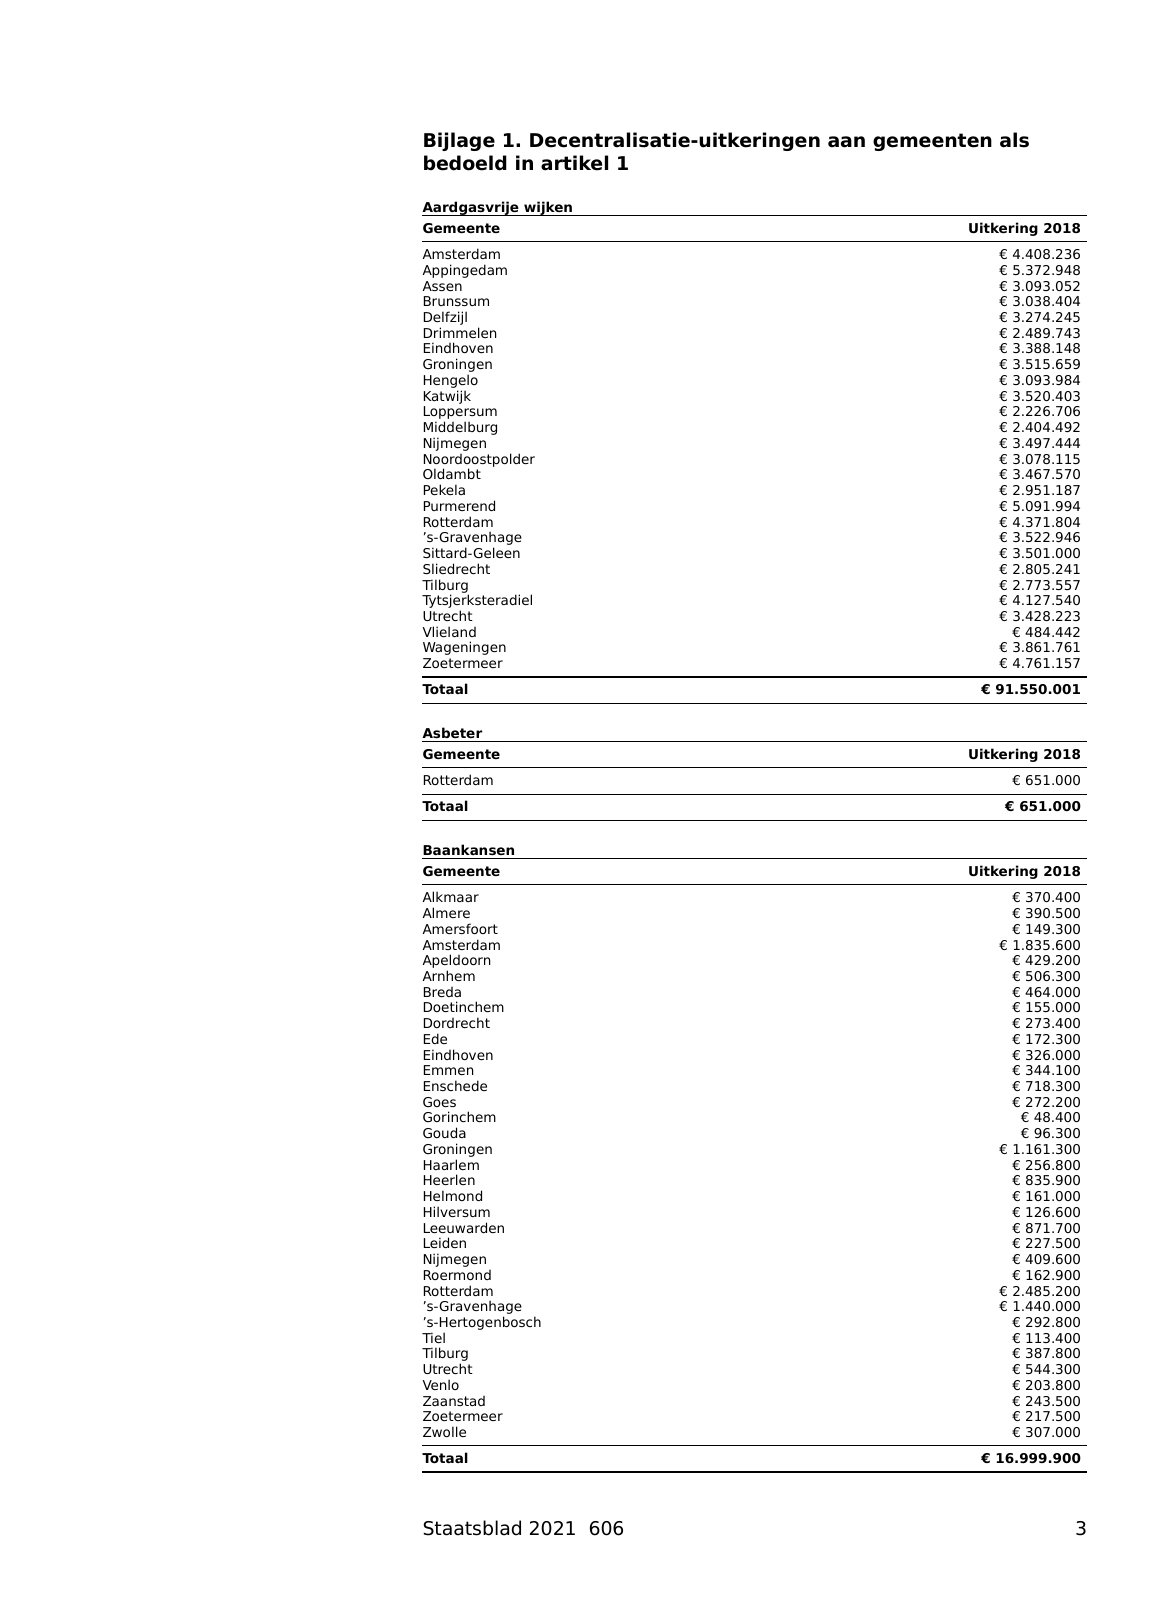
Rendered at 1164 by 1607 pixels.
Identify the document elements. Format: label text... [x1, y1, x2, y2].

table_cell € 2.226.706 [839, 404, 1087, 420]
table_cell Middelburg [422, 420, 839, 436]
table_cell Nijmegen [422, 436, 839, 451]
table_cell Gemeente [422, 859, 839, 884]
table_cell Totaal [422, 795, 839, 819]
table_cell € 4.127.540 [839, 593, 1087, 609]
table_cell Breda [422, 985, 839, 1000]
table_cell € 16.999.900 [839, 1446, 1087, 1471]
table_cell Zoetermeer [422, 1409, 839, 1425]
table_cell € 272.200 [839, 1095, 1087, 1110]
table_cell € 227.500 [839, 1236, 1087, 1252]
table_cell ’s-Gravenhage [422, 530, 839, 546]
table_cell Rotterdam [422, 1283, 839, 1299]
table_cell € 243.500 [839, 1394, 1087, 1409]
table_cell Haarlem [422, 1158, 839, 1173]
table_cell € 409.600 [839, 1252, 1087, 1268]
table_cell Venlo [422, 1378, 839, 1393]
table_cell € 3.078.115 [839, 451, 1087, 467]
table_cell Tilburg [422, 1346, 839, 1362]
table_cell € 3.501.000 [839, 546, 1087, 562]
table_cell € 273.400 [839, 1016, 1087, 1032]
table_cell € 718.300 [839, 1079, 1087, 1094]
table_cell € 162.900 [839, 1268, 1087, 1283]
table_cell Eindhoven [422, 341, 839, 357]
table_cell Loppersum [422, 404, 839, 420]
table_cell € 506.300 [839, 969, 1087, 984]
table_cell € 113.400 [839, 1331, 1087, 1346]
table_cell € 390.500 [839, 906, 1087, 922]
table_cell Amsterdam [422, 937, 839, 953]
table_cell Brunssum [422, 294, 839, 310]
table_cell € 155.000 [839, 1000, 1087, 1016]
table_cell € 4.371.804 [839, 514, 1087, 530]
table_cell € 387.800 [839, 1346, 1087, 1362]
table_cell Vlieland [422, 625, 839, 640]
table_cell Dordrecht [422, 1016, 839, 1032]
table_cell € 5.372.948 [839, 263, 1087, 278]
table_cell € 3.522.946 [839, 530, 1087, 546]
table_cell Arnhem [422, 969, 839, 984]
table_cell Rotterdam [422, 514, 839, 530]
table_cell Purmerend [422, 499, 839, 514]
table_cell € 149.300 [839, 922, 1087, 937]
table_cell Tytsjerksteradiel [422, 593, 839, 609]
table_cell € 1.161.300 [839, 1142, 1087, 1157]
table_cell Noordoostpolder [422, 451, 839, 467]
table_cell Totaal [422, 678, 839, 702]
table_header Aardgasvrije wijken [422, 199, 1087, 215]
table_cell Emmen [422, 1063, 839, 1079]
table_cell € 835.900 [839, 1173, 1087, 1189]
table_cell Gorinchem [422, 1110, 839, 1126]
table_cell € 96.300 [839, 1126, 1087, 1142]
table_cell Totaal [422, 1446, 839, 1471]
table_cell € 2.489.743 [839, 326, 1087, 341]
table_cell Pekela [422, 483, 839, 499]
table_cell Zwolle [422, 1425, 839, 1445]
table_cell Sittard-Geleen [422, 546, 839, 562]
table_cell € 2.773.557 [839, 577, 1087, 593]
table_cell € 3.467.570 [839, 467, 1087, 483]
table_cell € 1.440.000 [839, 1299, 1087, 1315]
table_cell € 2.485.200 [839, 1283, 1087, 1299]
table_cell Helmond [422, 1189, 839, 1205]
table_cell Zoetermeer [422, 656, 839, 676]
table_cell Gemeente [422, 742, 839, 767]
table_cell Groningen [422, 1142, 839, 1157]
table_cell Leiden [422, 1236, 839, 1252]
table_cell Nijmegen [422, 1252, 839, 1268]
table_cell Leeuwarden [422, 1220, 839, 1236]
table_cell Ede [422, 1032, 839, 1047]
table_cell € 1.835.600 [839, 937, 1087, 953]
table_header Baankansen [422, 843, 1087, 858]
table_cell Gouda [422, 1126, 839, 1142]
table_cell Wageningen [422, 640, 839, 656]
table_cell Enschede [422, 1079, 839, 1094]
table_cell € 2.951.187 [839, 483, 1087, 499]
table_cell Oldambt [422, 467, 839, 483]
table_cell ’s-Gravenhage [422, 1299, 839, 1315]
table_cell Amersfoort [422, 922, 839, 937]
table_cell € 91.550.001 [839, 678, 1087, 702]
table_cell € 4.408.236 [839, 242, 1087, 263]
table_cell Roermond [422, 1268, 839, 1283]
table_cell € 2.805.241 [839, 562, 1087, 577]
table_cell € 484.442 [839, 625, 1087, 640]
table_cell Katwijk [422, 389, 839, 404]
table_cell Delfzijl [422, 310, 839, 326]
table_cell € 3.388.148 [839, 341, 1087, 357]
table_cell € 429.200 [839, 953, 1087, 969]
table_cell Utrecht [422, 1362, 839, 1378]
table_cell Drimmelen [422, 326, 839, 341]
table_cell Zaanstad [422, 1394, 839, 1409]
table_cell € 871.700 [839, 1220, 1087, 1236]
table_cell Assen [422, 279, 839, 294]
table_cell € 3.274.245 [839, 310, 1087, 326]
table_cell Utrecht [422, 609, 839, 624]
table_cell Doetinchem [422, 1000, 839, 1016]
table_cell € 3.861.761 [839, 640, 1087, 656]
table_cell Apeldoorn [422, 953, 839, 969]
table_cell Hengelo [422, 373, 839, 388]
table_cell Sliedrecht [422, 562, 839, 577]
table_cell € 172.300 [839, 1032, 1087, 1047]
table_cell Groningen [422, 357, 839, 373]
table_cell € 2.404.492 [839, 420, 1087, 436]
table_cell Amsterdam [422, 242, 839, 263]
table_cell € 3.093.984 [839, 373, 1087, 388]
table_cell € 48.400 [839, 1110, 1087, 1126]
table_cell Tilburg [422, 577, 839, 593]
table_cell Uitkering 2018 [839, 742, 1087, 767]
table_cell € 370.400 [839, 885, 1087, 906]
table_cell Hilversum [422, 1205, 839, 1220]
table_cell € 464.000 [839, 985, 1087, 1000]
table_cell € 3.038.404 [839, 294, 1087, 310]
table_cell Uitkering 2018 [839, 216, 1087, 241]
table_cell € 217.500 [839, 1409, 1087, 1425]
table_cell € 344.100 [839, 1063, 1087, 1079]
table_cell Gemeente [422, 216, 839, 241]
table_cell € 5.091.994 [839, 499, 1087, 514]
table_cell € 3.520.403 [839, 389, 1087, 404]
table_cell € 651.000 [839, 795, 1087, 819]
table_cell € 126.600 [839, 1205, 1087, 1220]
table_cell € 3.497.444 [839, 436, 1087, 451]
table_cell Uitkering 2018 [839, 859, 1087, 884]
table_cell € 326.000 [839, 1048, 1087, 1063]
table_cell Heerlen [422, 1173, 839, 1189]
table_cell € 4.761.157 [839, 656, 1087, 676]
table_cell Eindhoven [422, 1048, 839, 1063]
table_cell Almere [422, 906, 839, 922]
table_cell Alkmaar [422, 885, 839, 906]
subtitle Bijlage 1. Decentralisatie-uitkeringen aan gemeenten als bedoeld in artikel 1 [422, 130, 1087, 174]
table_cell € 256.800 [839, 1158, 1087, 1173]
table_cell € 651.000 [839, 768, 1087, 793]
table_cell Rotterdam [422, 768, 839, 793]
table_cell € 3.515.659 [839, 357, 1087, 373]
table_header Asbeter [422, 725, 1087, 741]
table_cell € 161.000 [839, 1189, 1087, 1205]
table_cell Tiel [422, 1331, 839, 1346]
table_cell Appingedam [422, 263, 839, 278]
table_cell € 544.300 [839, 1362, 1087, 1378]
table_cell € 307.000 [839, 1425, 1087, 1445]
table_cell € 3.093.052 [839, 279, 1087, 294]
table_cell Goes [422, 1095, 839, 1110]
table_cell ’s-Hertogenbosch [422, 1315, 839, 1331]
table_cell € 292.800 [839, 1315, 1087, 1331]
table_cell € 203.800 [839, 1378, 1087, 1393]
table_cell € 3.428.223 [839, 609, 1087, 624]
